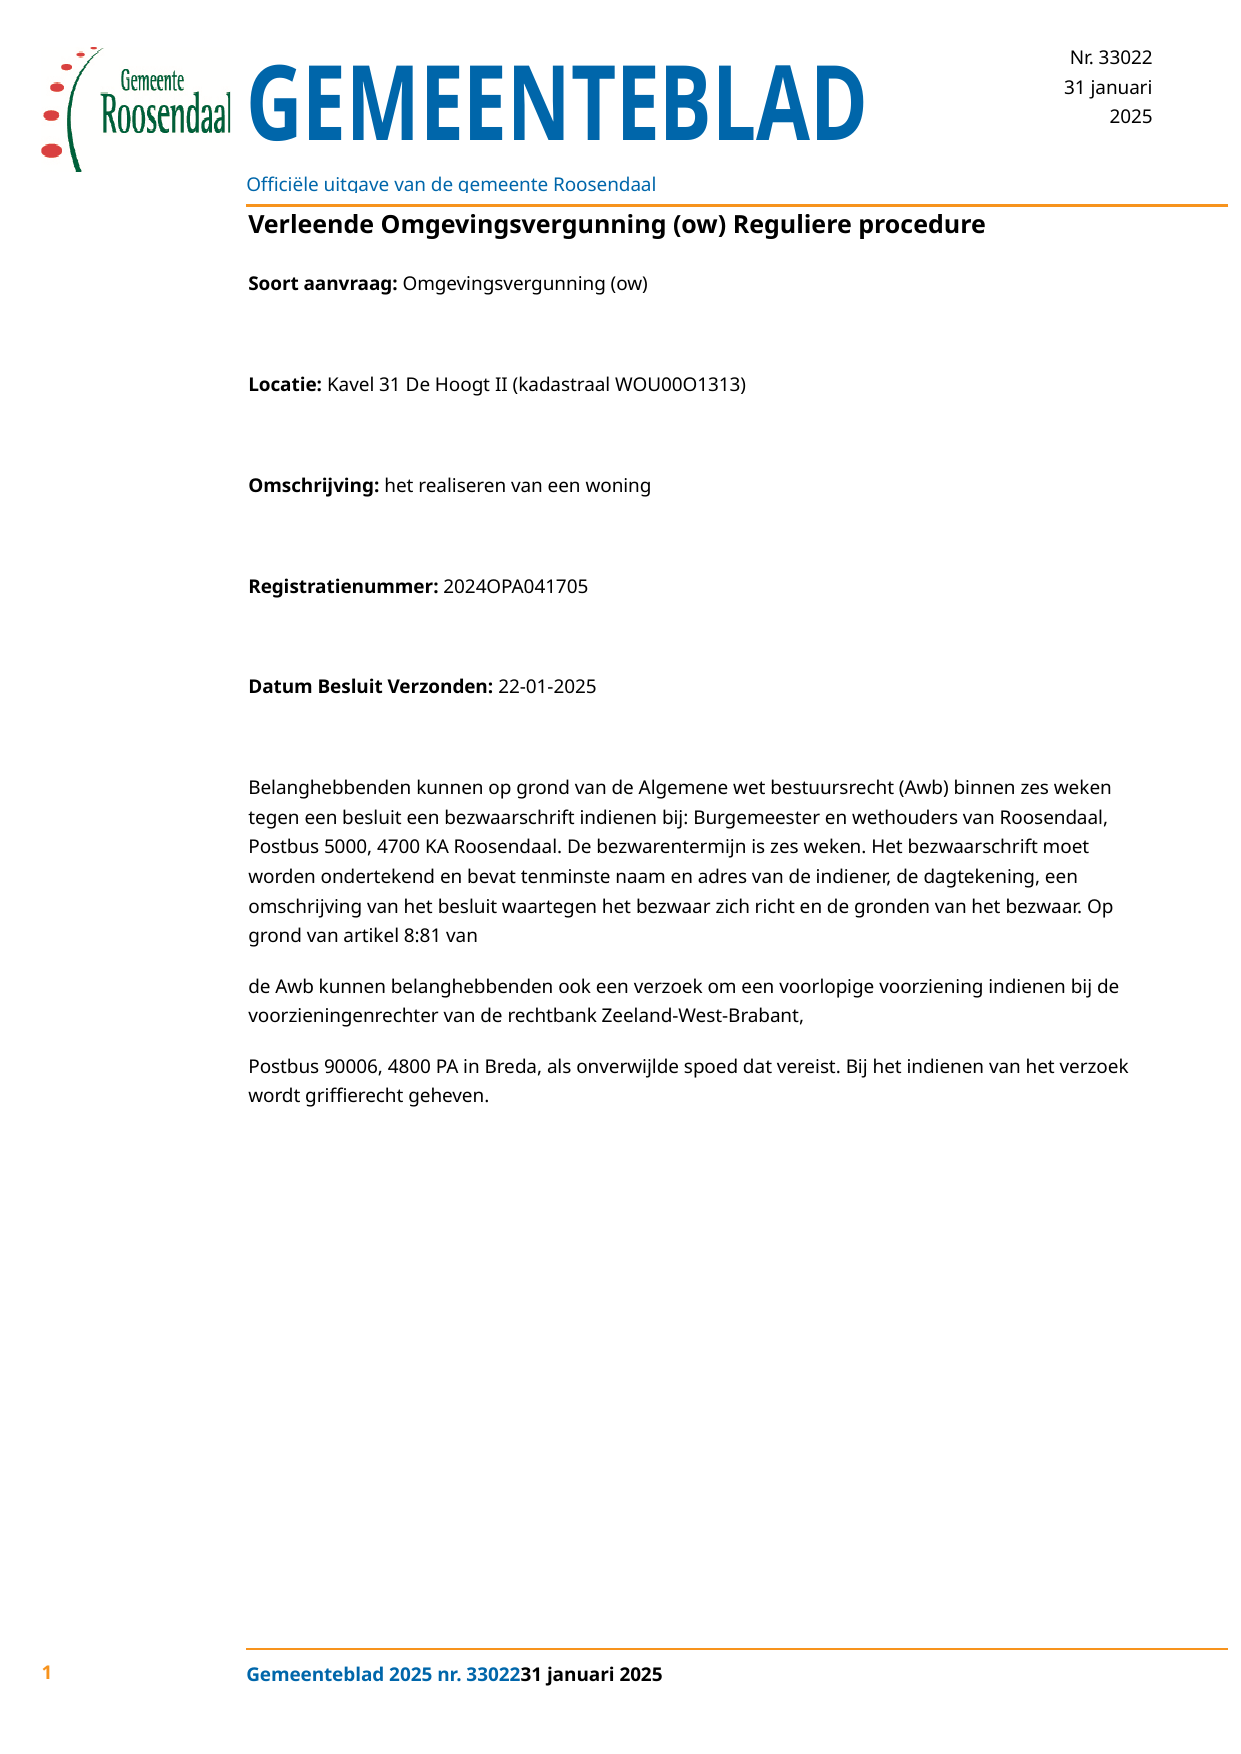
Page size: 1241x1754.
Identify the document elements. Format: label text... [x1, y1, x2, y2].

picture [41, 47, 231, 172]
text Datum Besluit Verzonden: 22-01-2025 [248, 674, 1152, 699]
text Postbus 90006, 4800 PA in Breda, als onverwijlde spoed dat vereist. Bij het indienen van het verzoek wordt griffierecht geheven. [248, 1053, 1152, 1108]
text Belanghebbenden kunnen op grond van de Algemene wet bestuursrecht (Awb) binnen zes weken tegen een besluit een bezwaarschrift indienen bij: Burgemeester en wethouders van Roosendaal, Postbus 5000, 4700 KA Roosendaal. De bezwarentermijn is zes weken. Het bezwaarschrift moet worden ondertekend en bevat tenminste naam en adres van de indiener, de dagtekening, een omschrijving van het besluit waartegen het bezwaar zich richt en de gronden van het bezwaar. Op grond van artikel 8:81 van [248, 774, 1152, 948]
text Omschrijving: het realiseren van een woning [248, 472, 1152, 498]
text Soort aanvraag: Omgevingsvergunning (ow) [248, 270, 1152, 296]
text Verleende Omgevingsvergunning (ow) Reguliere procedure [248, 207, 1152, 241]
text Locatie: Kavel 31 De Hoogt II (kadastraal WOU00O1313) [248, 371, 1152, 397]
text Registratienummer: 2024OPA041705 [248, 573, 1152, 598]
text de Awb kunnen belanghebbenden ook een verzoek om een voorlopige voorziening indienen bij de voorzieningenrechter van de rechtbank Zeeland-West-Brabant, [248, 973, 1152, 1028]
